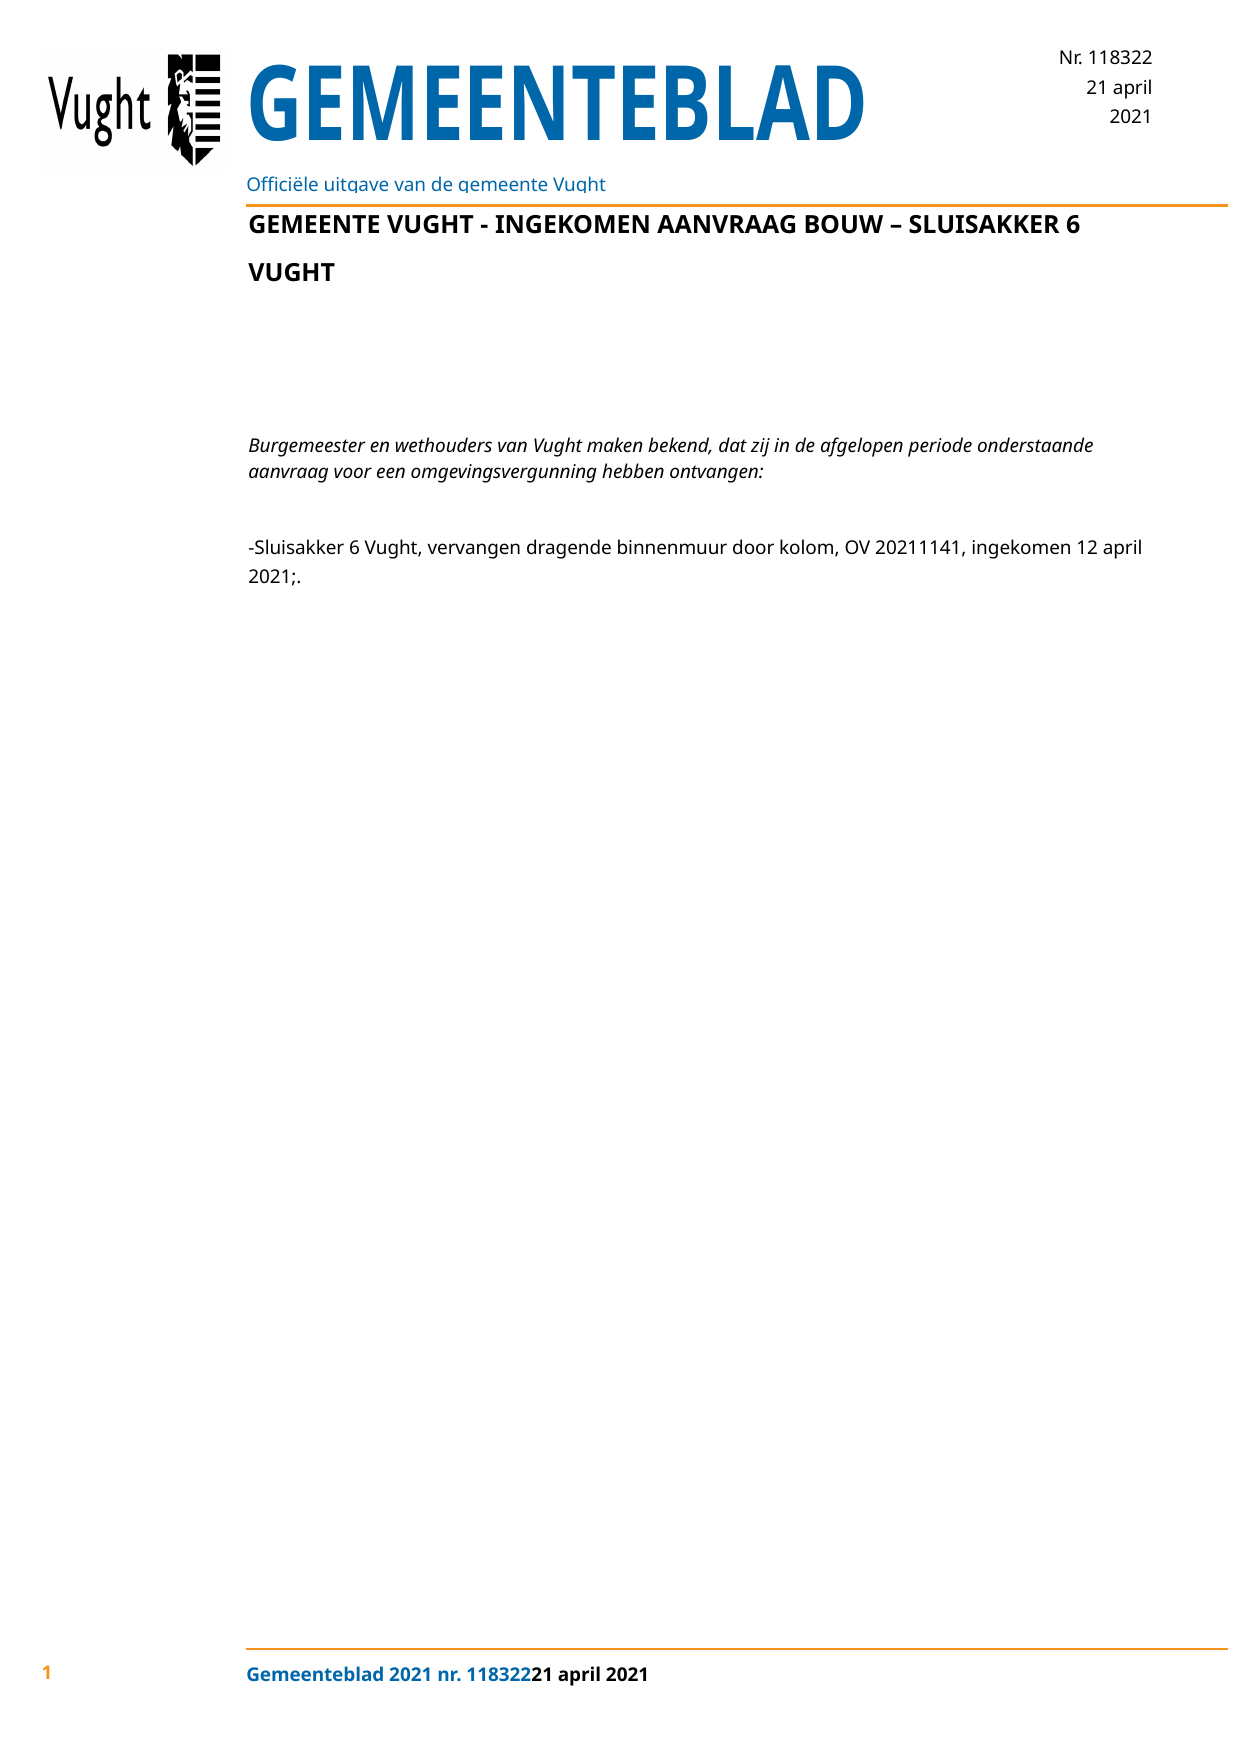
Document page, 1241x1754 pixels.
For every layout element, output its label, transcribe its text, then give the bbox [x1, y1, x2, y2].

text GEMEENTE VUGHT - INGEKOMEN AANVRAAG BOUW – SLUISAKKER 6 VUGHT [248, 207, 1152, 288]
text -Sluisakker 6 Vught, vervangen dragende binnenmuur door kolom, OV 20211141, ingekomen 12 april 2021;. [248, 534, 1152, 589]
text Burgemeester en wethouders van Vught maken bekend, dat zij in de afgelopen periode onderstaande aanvraag voor een omgevingsvergunning hebben ontvangen: [248, 432, 1152, 484]
picture [41, 47, 231, 172]
